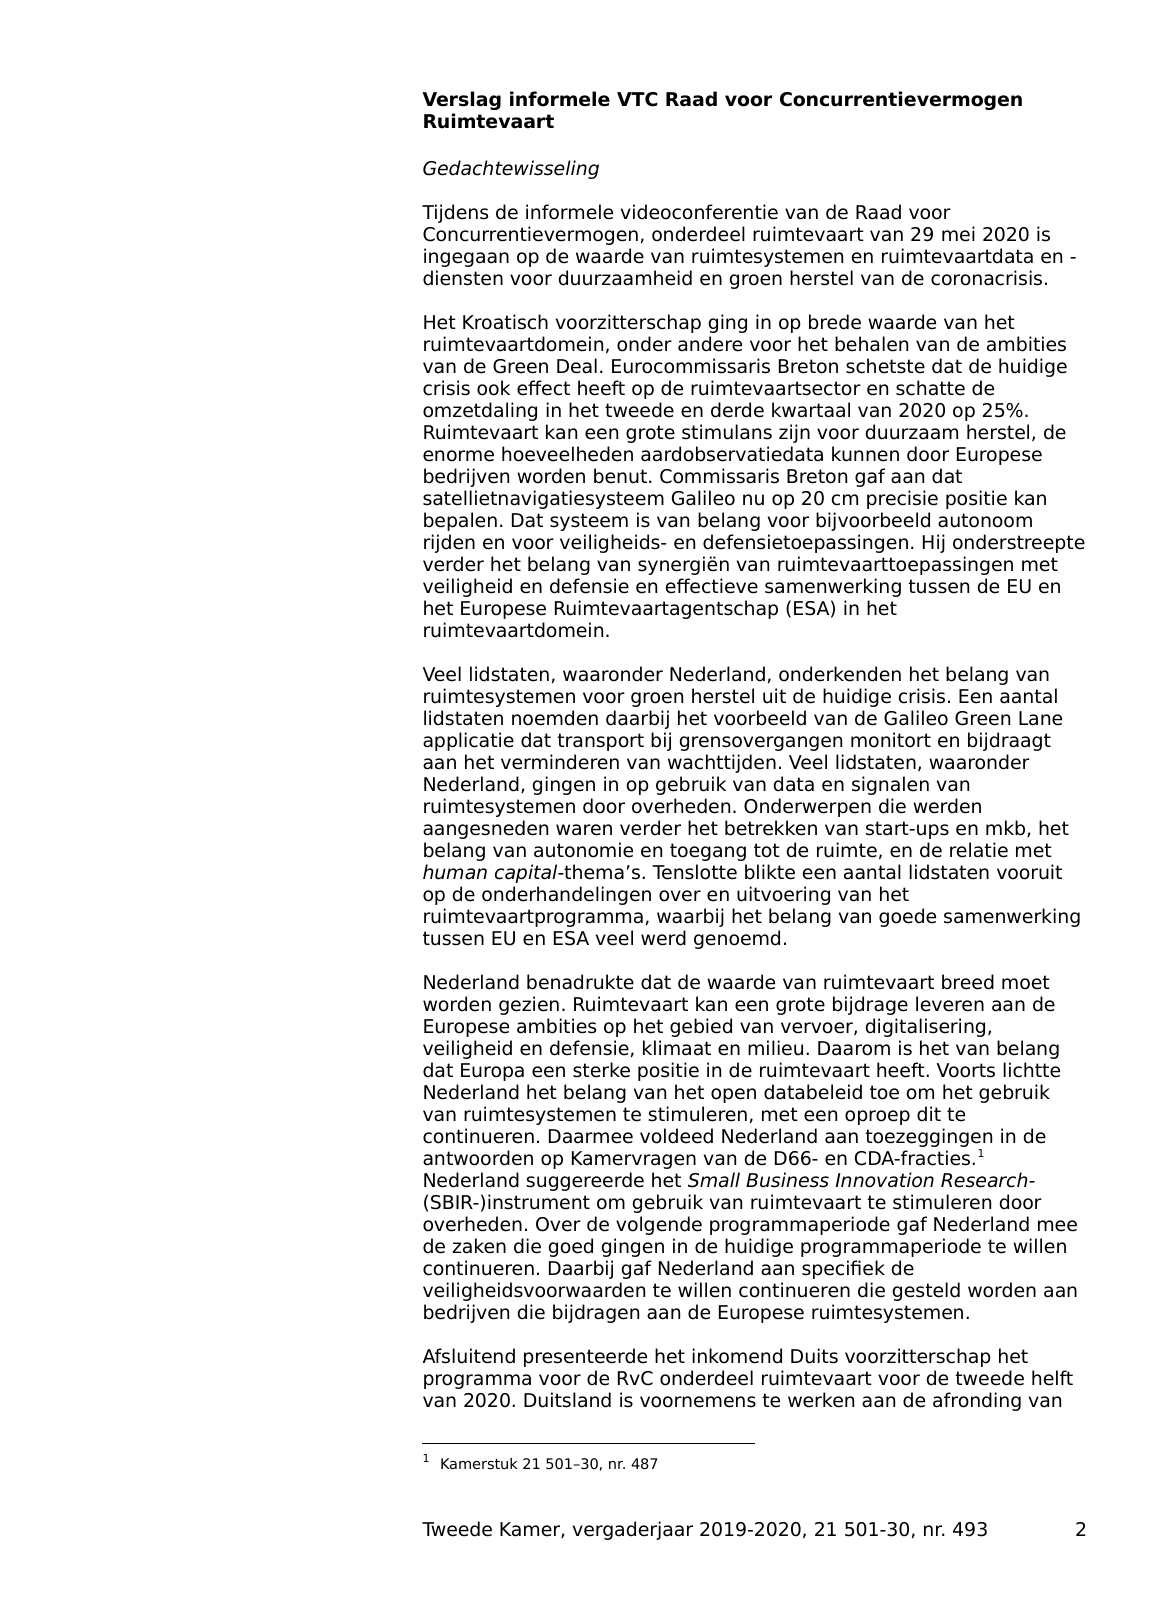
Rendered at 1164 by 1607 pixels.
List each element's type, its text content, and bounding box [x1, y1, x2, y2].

subtitle Gedachtewisseling [422, 158, 1087, 180]
text Nederland benadrukte dat de waarde van ruimtevaart breed moet worden gezien. Ruimtevaart kan een grote bijdrage leveren aan de Europese ambities op het gebied van vervoer, digitalisering, veiligheid en defensie, klimaat en milieu. Daarom is het van belang dat Europa een sterke positie in de ruimtevaart heeft. Voorts lichtte Nederland het belang van het open databeleid toe om het gebruik van ruimtesystemen te stimuleren, met een oproep dit te continueren. Daarmee voldeed Nederland aan toezeggingen in de antwoorden op Kamervragen van de D66- en CDA-fracties. Nederland suggereerde het Small Business Innovation Research- (SBIR-)instrument om gebruik van ruimtevaart te stimuleren door overheden. Over de volgende programmaperiode gaf Nederland mee de zaken die goed gingen in de huidige programmaperiode te willen continueren. Daarbij gaf Nederland aan specifiek de veiligheidsvoorwaarden te willen continueren die gesteld worden aan bedrijven die bijdragen aan de Europese ruimtesystemen. [422, 972, 1087, 1324]
text Afsluitend presenteerde het inkomend Duits voorzitterschap het programma voor de RvC onderdeel ruimtevaart voor de tweede helft van 2020. Duitsland is voornemens te werken aan de afronding van [422, 1346, 1087, 1412]
text Tijdens de informele videoconferentie van de Raad voor Concurrentievermogen, onderdeel ruimtevaart van 29 mei 2020 is ingegaan op de waarde van ruimtesystemen en ruimtevaartdata en -diensten voor duurzaamheid en groen herstel van de coronacrisis. [422, 202, 1087, 290]
subtitle Verslag informele VTC Raad voor Concurrentievermogen Ruimtevaart [422, 89, 1087, 133]
text Het Kroatisch voorzitterschap ging in op brede waarde van het ruimtevaartdomein, onder andere voor het behalen van de ambities van de Green Deal. Eurocommissaris Breton schetste dat de huidige crisis ook effect heeft op de ruimtevaartsector en schatte de omzetdaling in het tweede en derde kwartaal van 2020 op 25%. Ruimtevaart kan een grote stimulans zijn voor duurzaam herstel, de enorme hoeveelheden aardobservatiedata kunnen door Europese bedrijven worden benut. Commissaris Breton gaf aan dat satellietnavigatiesysteem Galileo nu op 20 cm precisie positie kan bepalen. Dat systeem is van belang voor bijvoorbeeld autonoom rijden en voor veiligheids- en defensietoepassingen. Hij onderstreepte verder het belang van synergiën van ruimtevaarttoepassingen met veiligheid en defensie en effectieve samenwerking tussen de EU en het Europese Ruimtevaartagentschap (ESA) in het ruimtevaartdomein. [422, 312, 1087, 642]
text Kamerstuk 21 501–30, nr. 487 [422, 1452, 1087, 1474]
text Veel lidstaten, waaronder Nederland, onderkenden het belang van ruimtesystemen voor groen herstel uit de huidige crisis. Een aantal lidstaten noemden daarbij het voorbeeld van de Galileo Green Lane applicatie dat transport bij grensovergangen monitort en bijdraagt aan het verminderen van wachttijden. Veel lidstaten, waaronder Nederland, gingen in op gebruik van data en signalen van ruimtesystemen door overheden. Onderwerpen die werden aangesneden waren verder het betrekken van start-ups en mkb, het belang van autonomie en toegang tot de ruimte, en de relatie met human capital-thema’s. Tenslotte blikte een aantal lidstaten vooruit op de onderhandelingen over en uitvoering van het ruimtevaartprogramma, waarbij het belang van goede samenwerking tussen EU en ESA veel werd genoemd. [422, 664, 1087, 950]
